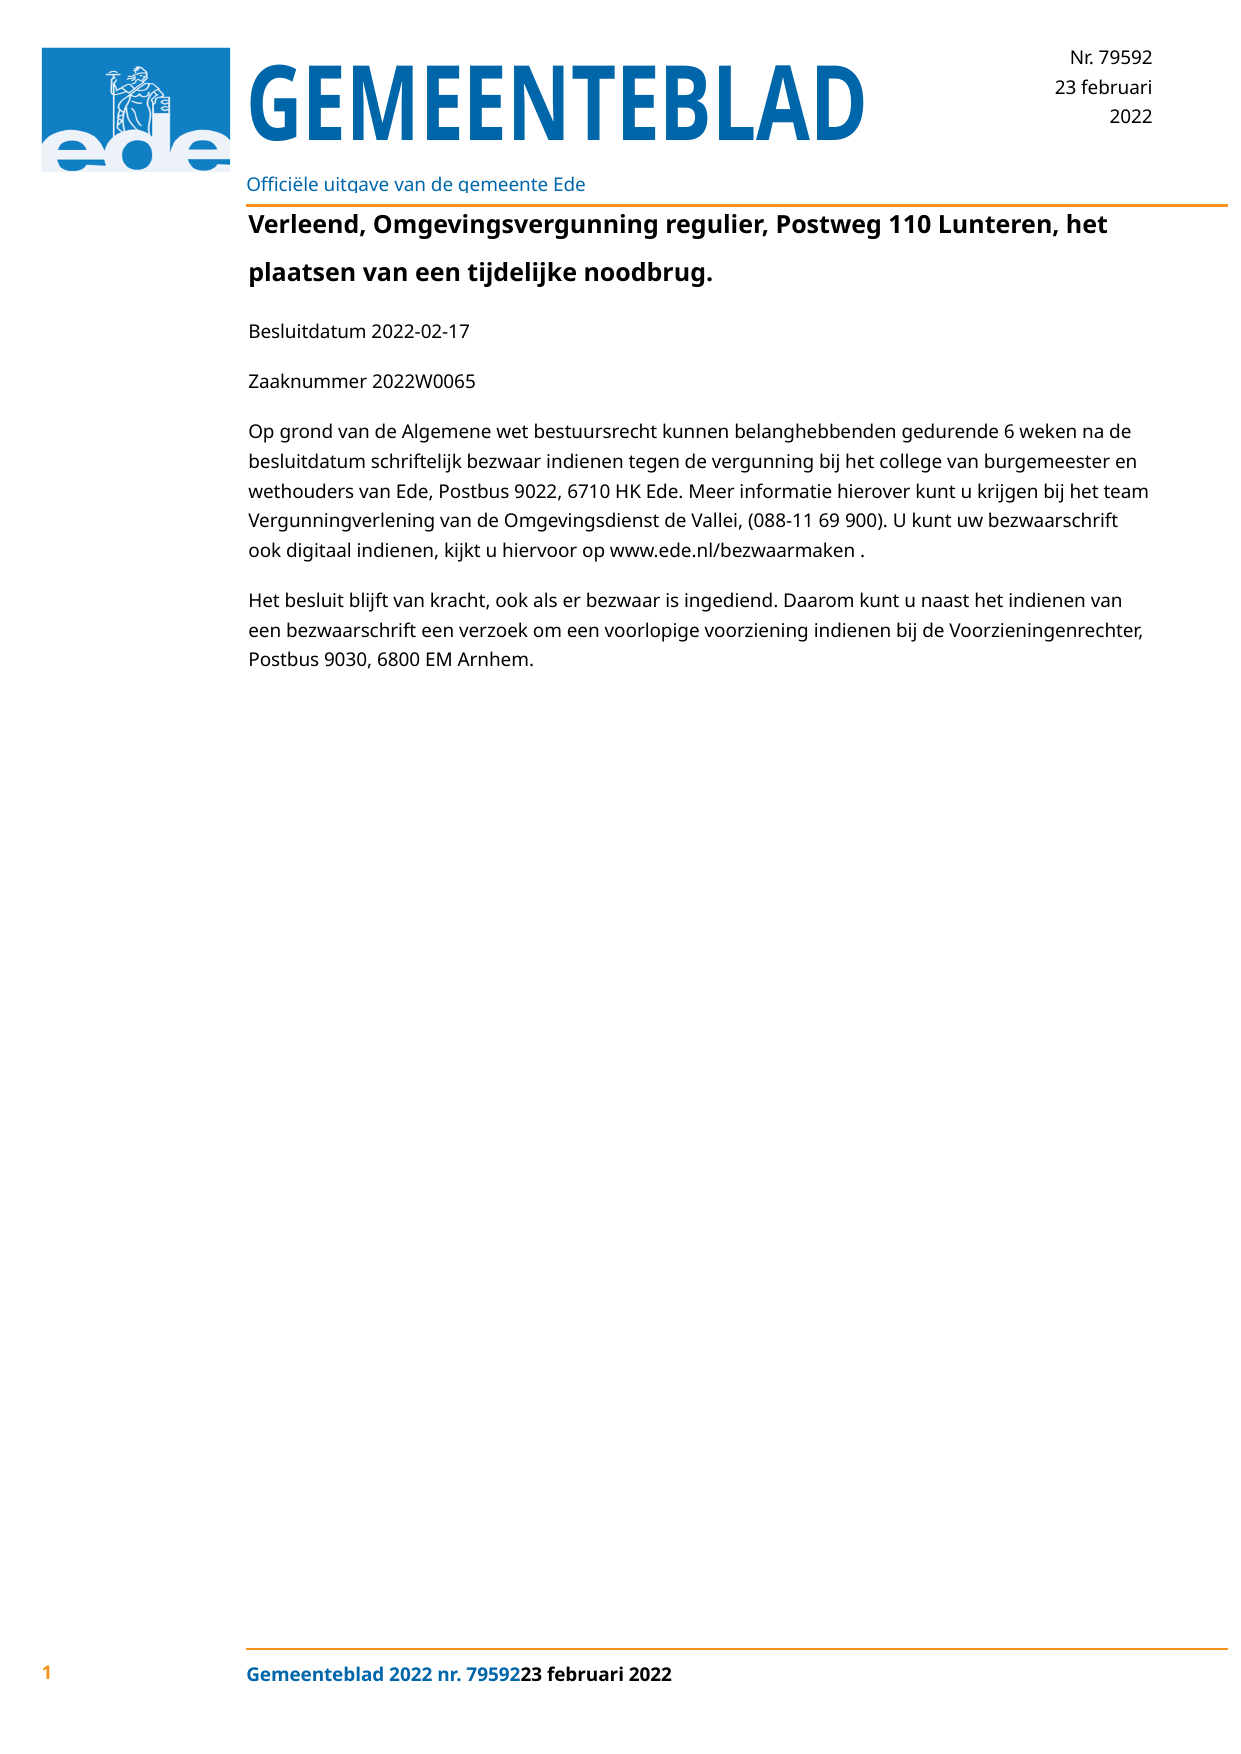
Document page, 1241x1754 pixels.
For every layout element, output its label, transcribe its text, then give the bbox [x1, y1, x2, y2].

text Het besluit blijft van kracht, ook als er bezwaar is ingediend. Daarom kunt u naast het indienen van een bezwaarschrift een verzoek om een voorlopige voorziening indienen bij de Voorzieningenrechter, Postbus 9030, 6800 EM Arnhem. [248, 587, 1152, 672]
text Verleend, Omgevingsvergunning regulier, Postweg 110 Lunteren, het plaatsen van een tijdelijke noodbrug. [248, 207, 1152, 288]
picture [41, 47, 231, 172]
text Zaaknummer 2022W0065 [248, 368, 1152, 394]
text Besluitdatum 2022-02-17 [248, 318, 1152, 344]
text Op grond van de Algemene wet bestuursrecht kunnen belanghebbenden gedurende 6 weken na de besluitdatum schriftelijk bezwaar indienen tegen de vergunning bij het college van burgemeester en wethouders van Ede, Postbus 9022, 6710 HK Ede. Meer informatie hierover kunt u krijgen bij het team Vergunningverlening van de Omgevingsdienst de Vallei, (088-11 69 900). U kunt uw bezwaarschrift ook digitaal indienen, kijkt u hiervoor op www.ede.nl/bezwaarmaken . [248, 419, 1152, 563]
